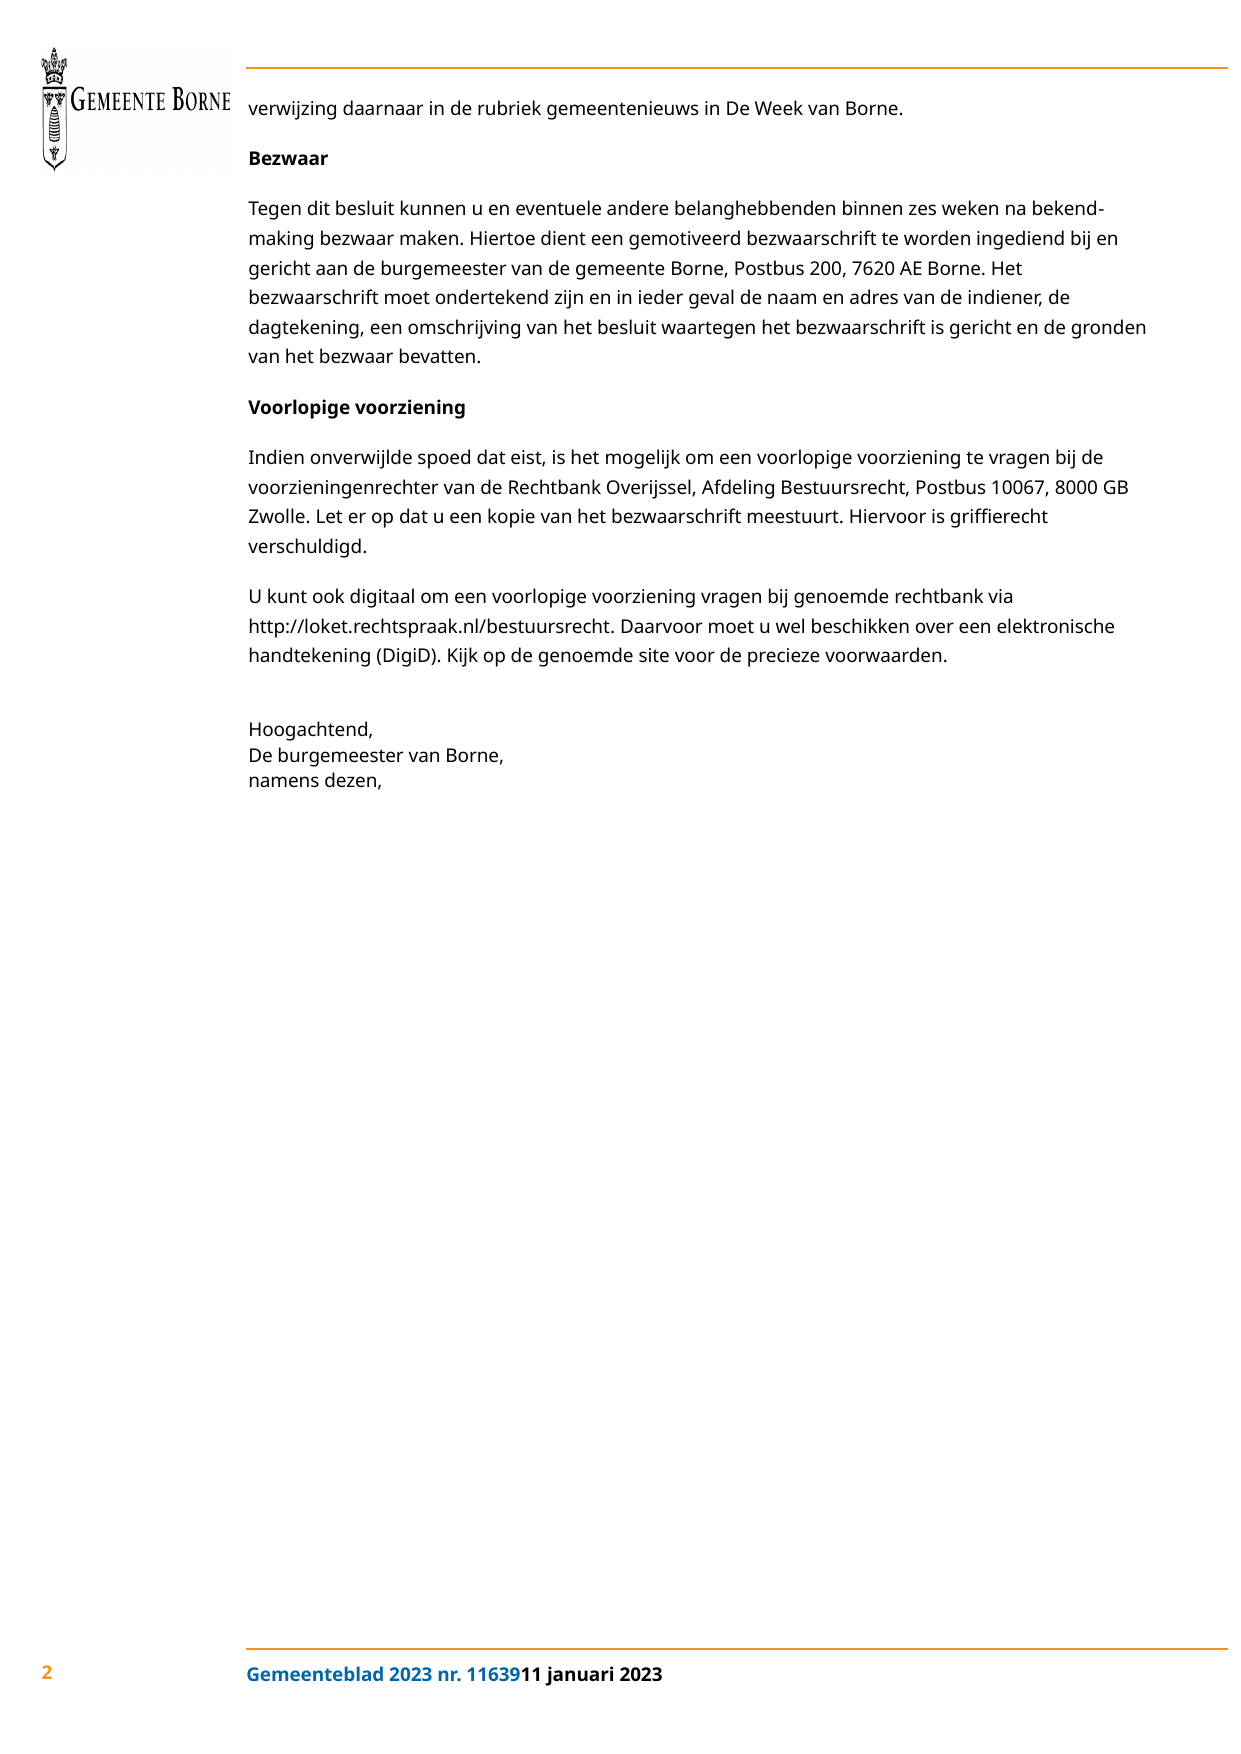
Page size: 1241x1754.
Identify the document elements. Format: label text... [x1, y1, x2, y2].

picture [41, 47, 231, 172]
text U kunt ook digitaal om een voorlopige voorziening vragen bij genoemde rechtbank via http://loket.rechtspraak.nl/bestuursrecht. Daarvoor moet u wel beschikken over een elektronische hand­tekening (DigiD). Kijk op de genoemde site voor de precieze voorwaarden. [248, 583, 1152, 668]
text verwijzing daarnaar in de rubriek gemeentenieuws in De Week van Borne. [248, 95, 1152, 121]
text Indien onverwijlde spoed dat eist, is het mogelijk om een voor­lopige voorziening te vragen bij de voorzieningenrechter van de Rechtbank Overijssel, Afdeling Bestuurs­recht, Postbus 10067, 8000 GB Zwolle. Let er op dat u een kopie van het bezwaarschrift meestuurt. Hiervoor is griffierecht verschuldigd. [248, 444, 1152, 559]
text Bezwaar [248, 145, 1152, 171]
text De burgemeester van Borne, [248, 742, 1152, 768]
text Tegen dit besluit kunnen u en eventuele andere belanghebbenden binnen zes weken na bekend­making bezwaar maken. Hiertoe dient een gemotiveerd bezwaarschrift te worden ingediend bij en gericht aan de burgemeester van de gemeente Borne, Postbus 200, 7620 AE Borne. Het bezwaarschrift moet ondertekend zijn en in ieder geval de naam en adres van de indiener, de dagtekening, een omschrijving van het besluit waartegen het bezwaarschrift is gericht en de gronden van het bezwaar bevatten. [248, 196, 1152, 369]
text namens dezen, [248, 768, 1152, 793]
text Voorlopige voorziening [248, 394, 1152, 420]
text Hoogachtend, [248, 716, 1152, 742]
